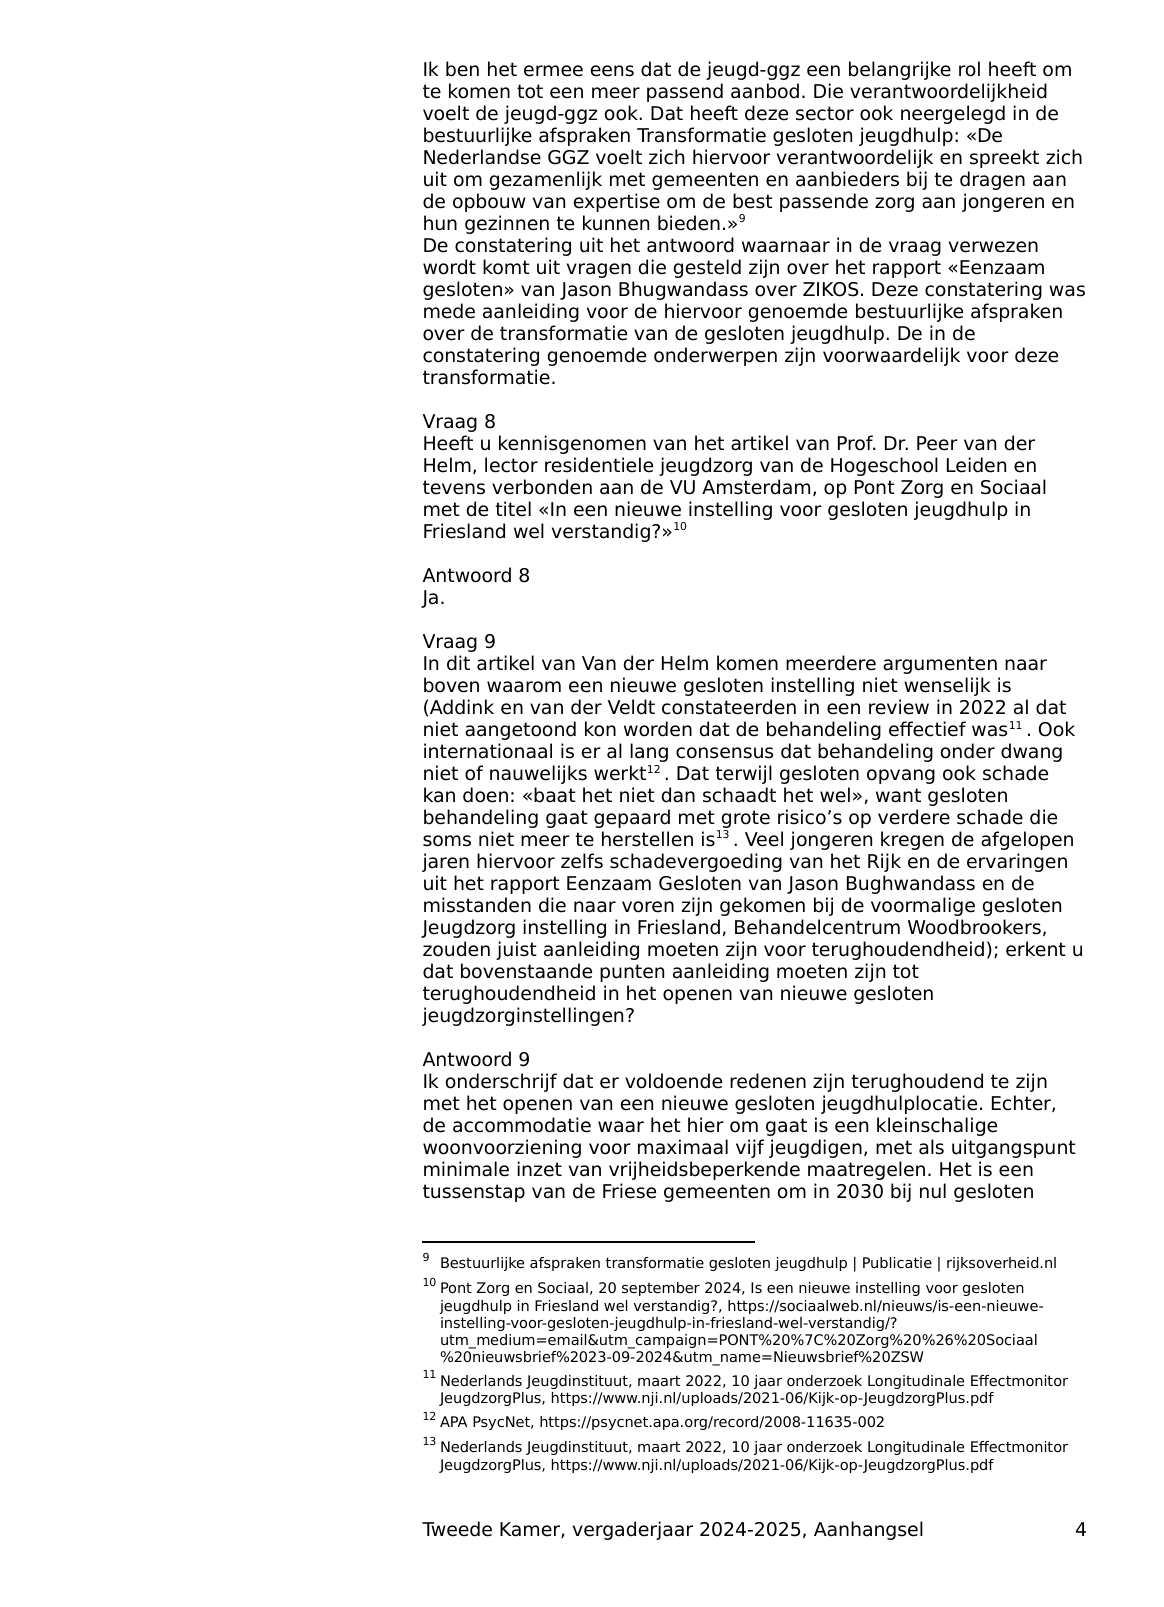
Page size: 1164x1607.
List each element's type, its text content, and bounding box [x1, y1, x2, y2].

text In dit artikel van Van der Helm komen meerdere argumenten naar boven waarom een nieuwe gesloten instelling niet wenselijk is (Addink en van der Veldt constateerden in een review in 2022 al dat niet aangetoond kon worden dat de behandeling effectief was. Ook internationaal is er al lang consensus dat behandeling onder dwang niet of nauwelijks werkt. Dat terwijl gesloten opvang ook schade kan doen: «baat het niet dan schaadt het wel», want gesloten behandeling gaat gepaard met grote risico’s op verdere schade die soms niet meer te herstellen is. Veel jongeren kregen de afgelopen jaren hiervoor zelfs schadevergoeding van het Rijk en de ervaringen uit het rapport Eenzaam Gesloten van Jason Bughwandass en de misstanden die naar voren zijn gekomen bij de voormalige gesloten Jeugdzorg instelling in Friesland, Behandelcentrum Woodbrookers, zouden juist aanleiding moeten zijn voor terughoudendheid); erkent u dat bovenstaande punten aanleiding moeten zijn tot terughoudendheid in het openen van nieuwe gesloten jeugdzorginstellingen? [422, 653, 1087, 1027]
text Pont Zorg en Sociaal, 20 september 2024, Is een nieuwe instelling voor gesloten jeugdhulp in Friesland wel verstandig?, https://sociaalweb.nl/nieuws/is-een-nieuwe-instelling-voor-gesloten-jeugdhulp-in-friesland-wel-verstandig/?utm_medium=email&utm_campaign=PONT%20%7C%20Zorg%20%26%20Sociaal%20nieuwsbrief%2023-09-2024&utm_name=Nieuwsbrief%20ZSW [422, 1276, 1087, 1366]
text Ik onderschrijf dat er voldoende redenen zijn terughoudend te zijn met het openen van een nieuwe gesloten jeugdhulplocatie. Echter, de accommodatie waar het hier om gaat is een kleinschalige woonvoorziening voor maximaal vijf jeugdigen, met als uitgangspunt minimale inzet van vrijheidsbeperkende maatregelen. Het is een tussenstap van de Friese gemeenten om in 2030 bij nul gesloten [422, 1071, 1087, 1203]
text Heeft u kennisgenomen van het artikel van Prof. Dr. Peer van der Helm, lector residentiele jeugdzorg van de Hogeschool Leiden en tevens verbonden aan de VU Amsterdam, op Pont Zorg en Sociaal met de titel «In een nieuwe instelling voor gesloten jeugdhulp in Friesland wel verstandig?» [422, 433, 1087, 543]
text De constatering uit het antwoord waarnaar in de vraag verwezen wordt komt uit vragen die gesteld zijn over het rapport «Eenzaam gesloten» van Jason Bhugwandass over ZIKOS. Deze constatering was mede aanleiding voor de hiervoor genoemde bestuurlijke afspraken over de transformatie van de gesloten jeugdhulp. De in de constatering genoemde onderwerpen zijn voorwaardelijk voor deze transformatie. [422, 235, 1087, 389]
text Ja. [422, 587, 1087, 609]
text Antwoord 9 [422, 1049, 1087, 1071]
text Vraag 9 [422, 631, 1087, 653]
text Ik ben het ermee eens dat de jeugd-ggz een belangrijke rol heeft om te komen tot een meer passend aanbod. Die verantwoordelijkheid voelt de jeugd-ggz ook. Dat heeft deze sector ook neergelegd in de bestuurlijke afspraken Transformatie gesloten jeugdhulp: «De Nederlandse GGZ voelt zich hiervoor verantwoordelijk en spreekt zich uit om gezamenlijk met gemeenten en aanbieders bij te dragen aan de opbouw van expertise om de best passende zorg aan jongeren en hun gezinnen te kunnen bieden.» [422, 59, 1087, 235]
text Vraag 8 [422, 411, 1087, 433]
text Nederlands Jeugdinstituut, maart 2022, 10 jaar onderzoek Longitudinale Effectmonitor JeugdzorgPlus, https://www.nji.nl/uploads/2021-06/Kijk-op-JeugdzorgPlus.pdf [422, 1368, 1087, 1407]
text Bestuurlijke afspraken transformatie gesloten jeugdhulp | Publicatie | rijksoverheid.nl [422, 1251, 1087, 1273]
text Antwoord 8 [422, 565, 1087, 587]
text Nederlands Jeugdinstituut, maart 2022, 10 jaar onderzoek Longitudinale Effectmonitor JeugdzorgPlus, https://www.nji.nl/uploads/2021-06/Kijk-op-JeugdzorgPlus.pdf [422, 1435, 1087, 1474]
text APA PsycNet, https://psycnet.apa.org/record/2008-11635-002 [422, 1410, 1087, 1432]
